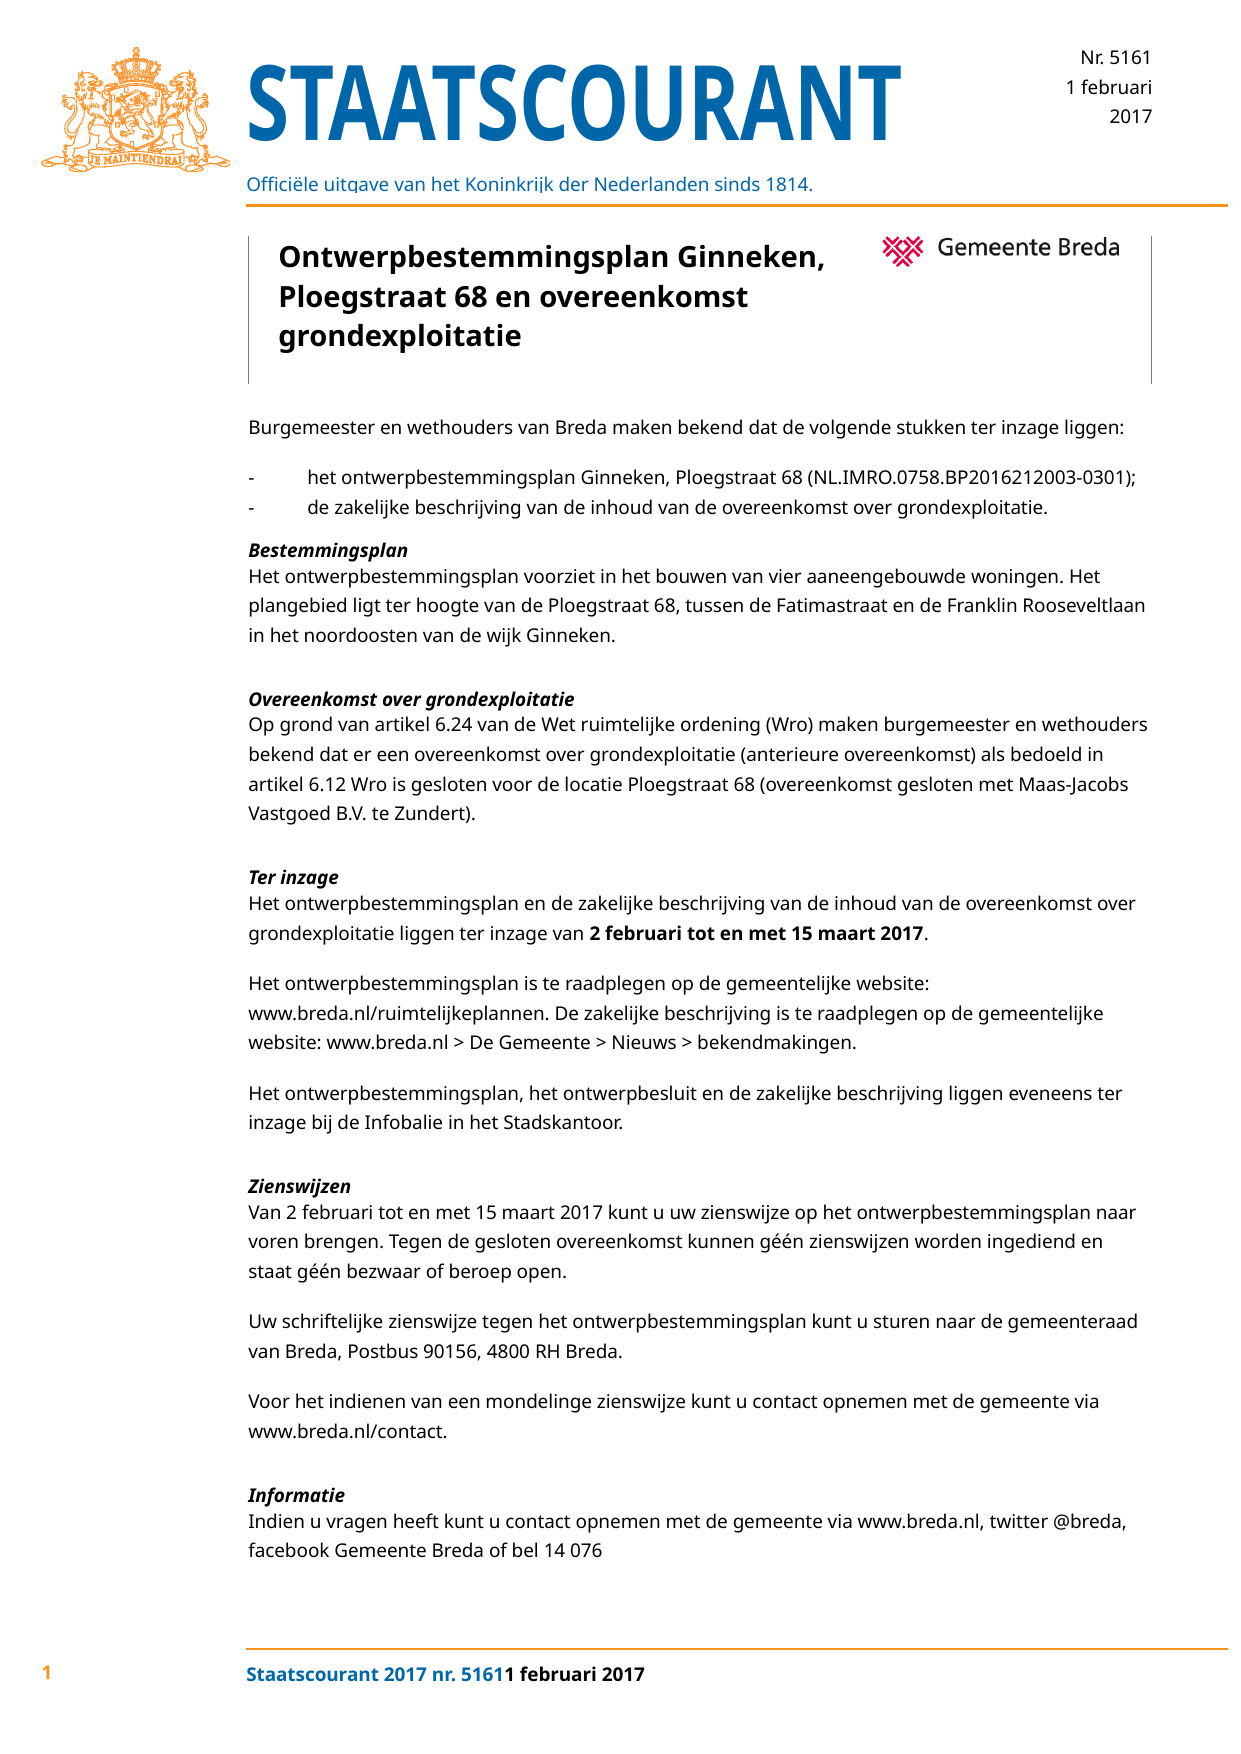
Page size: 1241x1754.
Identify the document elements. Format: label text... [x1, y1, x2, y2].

list het ontwerpbestemmingsplan Ginneken, Ploegstraat 68 (NL.IMRO.0758.BP2016212003-0301); [248, 464, 1152, 490]
text Overeenkomst over grondexploitatie [248, 686, 1152, 712]
list de zakelijke beschrijving van de inhoud van de overeenkomst over grondexploitatie. [248, 494, 1152, 520]
table_header Ontwerpbestemmingsplan Ginneken, Ploegstraat 68 en overeenkomst grondexploitatie [249, 236, 850, 384]
text Indien u vragen heeft kunt u contact opnemen met de gemeente via www.breda.nl, twitter @breda, facebook Gemeente Breda of bel 14 076 [248, 1508, 1152, 1563]
text Informatie [248, 1482, 1152, 1508]
text Burgemeester en wethouders van Breda maken bekend dat de volgende stukken ter inzage liggen: [248, 414, 1152, 440]
text Het ontwerpbestemmingsplan is te raadplegen op de gemeentelijke website: www.breda.nl/ruimtelijkeplannen. De zakelijke beschrijving is te raadplegen op de gemeentelijke website: www.breda.nl > De Gemeente > Nieuws > bekendmakingen. [248, 970, 1152, 1055]
text Het ontwerpbestemmingsplan, het ontwerpbesluit en de zakelijke beschrijving liggen eveneens ter inzage bij de Infobalie in het Stadskantoor. [248, 1080, 1152, 1135]
text Uw schriftelijke zienswijze tegen het ontwerpbestemmingsplan kunt u sturen naar de gemeenteraad van Breda, Postbus 90156, 4800 RH Breda. [248, 1308, 1152, 1364]
text Voor het indienen van een mondelinge zienswijze kunt u contact opnemen met de gemeente via www.breda.nl/contact. [248, 1388, 1152, 1444]
text Het ontwerpbestemmingsplan en de zakelijke beschrijving van de inhoud van de overeenkomst over grondexploitatie liggen ter inzage van 2 februari tot en met 15 maart 2017. [248, 890, 1152, 945]
picture [882, 236, 1119, 267]
table_header [850, 236, 1151, 384]
text Zienswijzen [248, 1173, 1152, 1199]
text Ter inzage [248, 864, 1152, 890]
text Het ontwerpbestemmingsplan voorziet in het bouwen van vier aaneengebouwde woningen. Het plangebied ligt ter hoogte van de Ploegstraat 68, tussen de Fatimastraat en de Franklin Rooseveltlaan in het noordoosten van de wijk Ginneken. [248, 563, 1152, 648]
text Bestemmingsplan [248, 537, 1152, 563]
text Van 2 februari tot en met 15 maart 2017 kunt u uw zienswijze op het ontwerpbestemmingsplan naar voren brengen. Tegen de gesloten overeenkomst kunnen géén zienswijzen worden ingediend en staat géén bezwaar of beroep open. [248, 1199, 1152, 1284]
text Op grond van artikel 6.24 van de Wet ruimtelijke ordening (Wro) maken burgemeester en wethouders bekend dat er een overeenkomst over grondexploitatie (anterieure overeenkomst) als bedoeld in artikel 6.12 Wro is gesloten voor de locatie Ploegstraat 68 (overeenkomst gesloten met Maas-Jacobs Vastgoed B.V. te Zundert). [248, 712, 1152, 826]
picture [41, 47, 231, 172]
